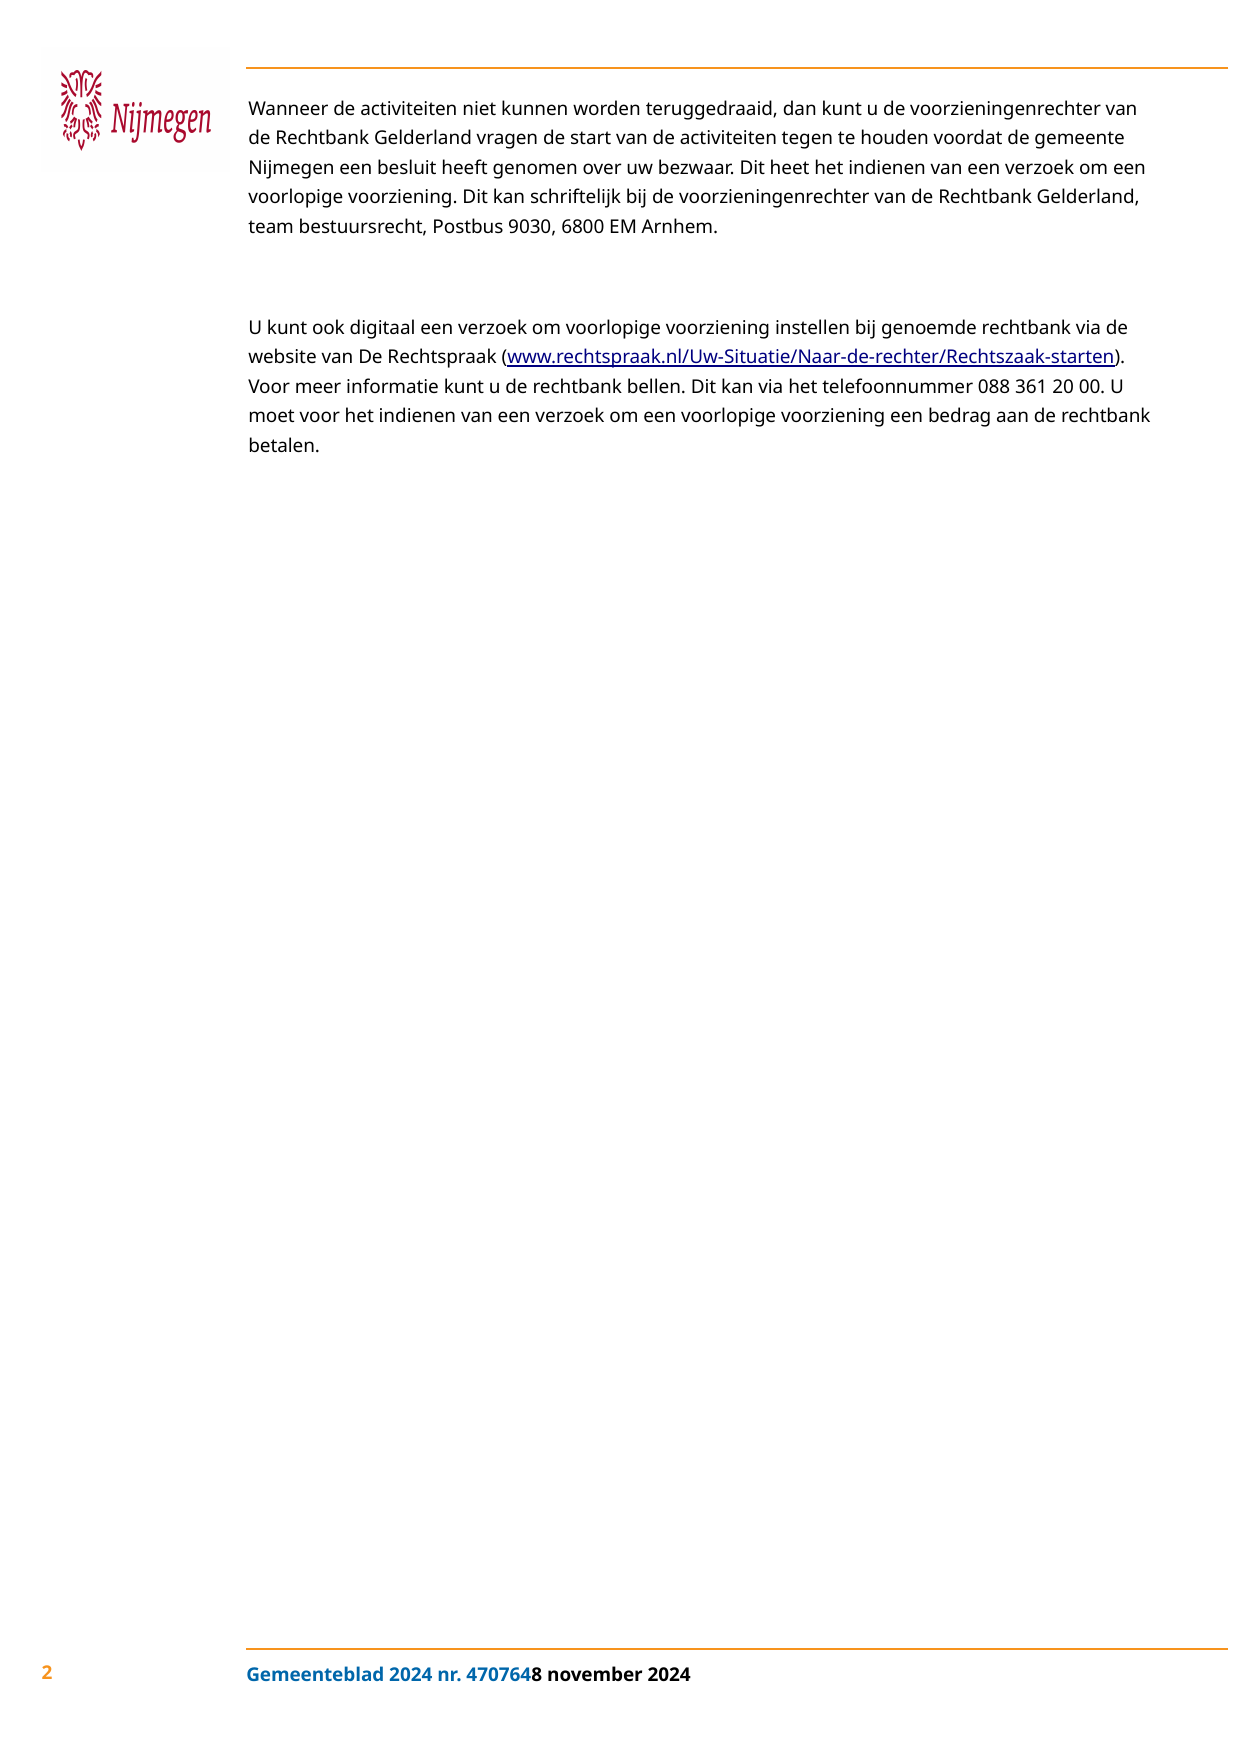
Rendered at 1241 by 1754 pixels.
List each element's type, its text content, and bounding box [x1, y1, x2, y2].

text U kunt ook digitaal een verzoek om voorlopige voorziening instellen bij genoemde rechtbank via de website van De Rechtspraak (www.rechtspraak.nl/Uw-Situatie/Naar-de-rechter/Rechtszaak-starten). Voor meer informatie kunt u de rechtbank bellen. Dit kan via het telefoonnummer 088 361 20 00. U moet voor het indienen van een verzoek om een voorlopige voorziening een bedrag aan de rechtbank betalen. [248, 314, 1152, 458]
text Wanneer de activiteiten niet kunnen worden teruggedraaid, dan kunt u de voorzieningenrechter van de Rechtbank Gelderland vragen de start van de activiteiten tegen te houden voordat de gemeente Nijmegen een besluit heeft genomen over uw bezwaar. Dit heet het indienen van een verzoek om een voorlopige voorziening. Dit kan schriftelijk bij de voorzieningenrechter van de Rechtbank Gelderland, team bestuursrecht, Postbus 9030, 6800 EM Arnhem. [248, 95, 1152, 239]
picture [41, 47, 231, 172]
